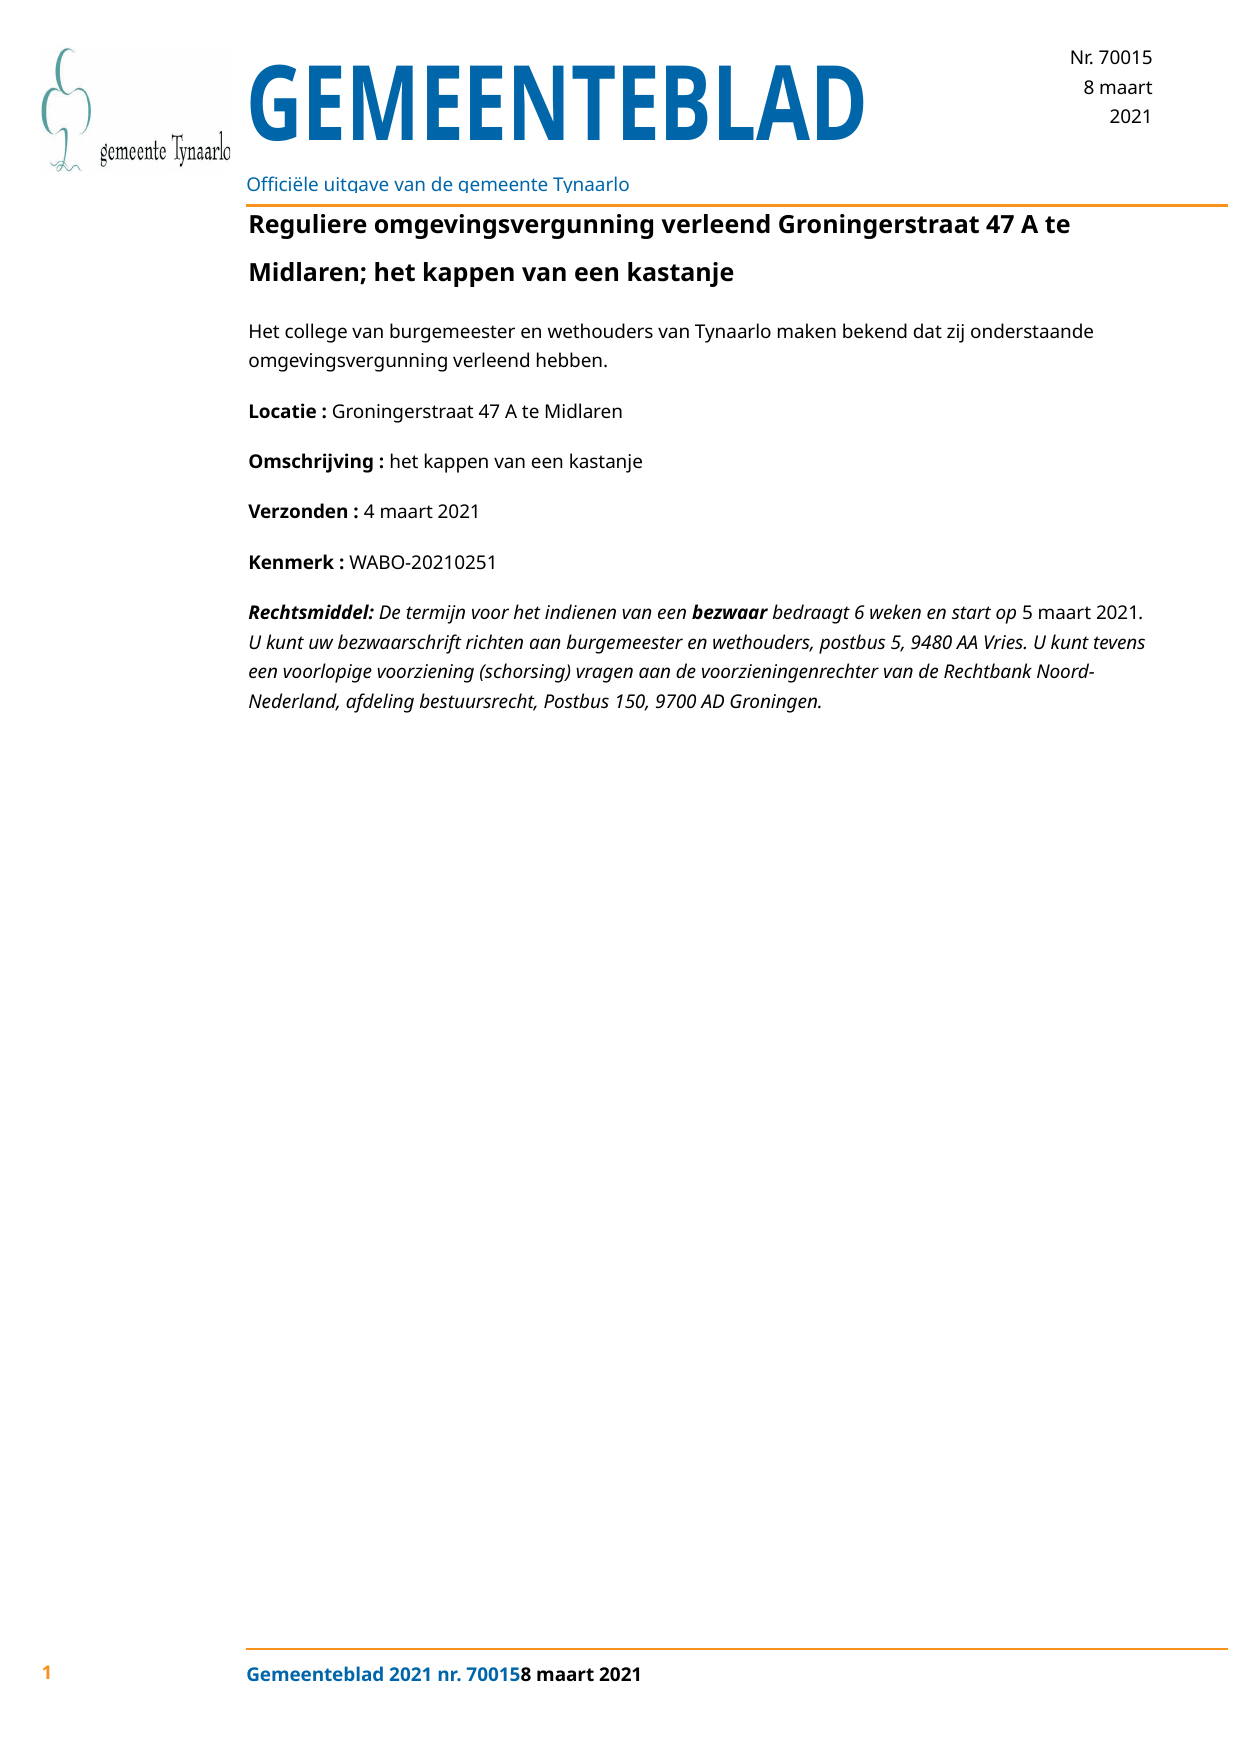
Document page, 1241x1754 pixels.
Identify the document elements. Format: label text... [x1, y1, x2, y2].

text Omschrijving : het kappen van een kastanje [248, 448, 1152, 474]
text Locatie : Groningerstraat 47 A te Midlaren [248, 398, 1152, 424]
text Verzonden : 4 maart 2021 [248, 499, 1152, 524]
text Kenmerk : WABO-20210251 [248, 549, 1152, 575]
picture [41, 47, 231, 172]
text Het college van burgemeester en wethouders van Tynaarlo maken bekend dat zij onderstaande omgevingsvergunning verleend hebben. [248, 318, 1152, 373]
text Rechtsmiddel: De termijn voor het indienen van een bezwaar bedraagt 6 weken en start op 5 maart 2021. U kunt uw bezwaarschrift richten aan burgemeester en wethouders, postbus 5, 9480 AA Vries. U kunt tevens een voorlopige voorziening (schorsing) vragen aan de voorzieningenrechter van de Rechtbank Noord-Nederland, afdeling bestuursrecht, Postbus 150, 9700 AD Groningen. [248, 599, 1152, 714]
text Reguliere omgevingsvergunning verleend Groningerstraat 47 A te Midlaren; het kappen van een kastanje [248, 207, 1152, 288]
